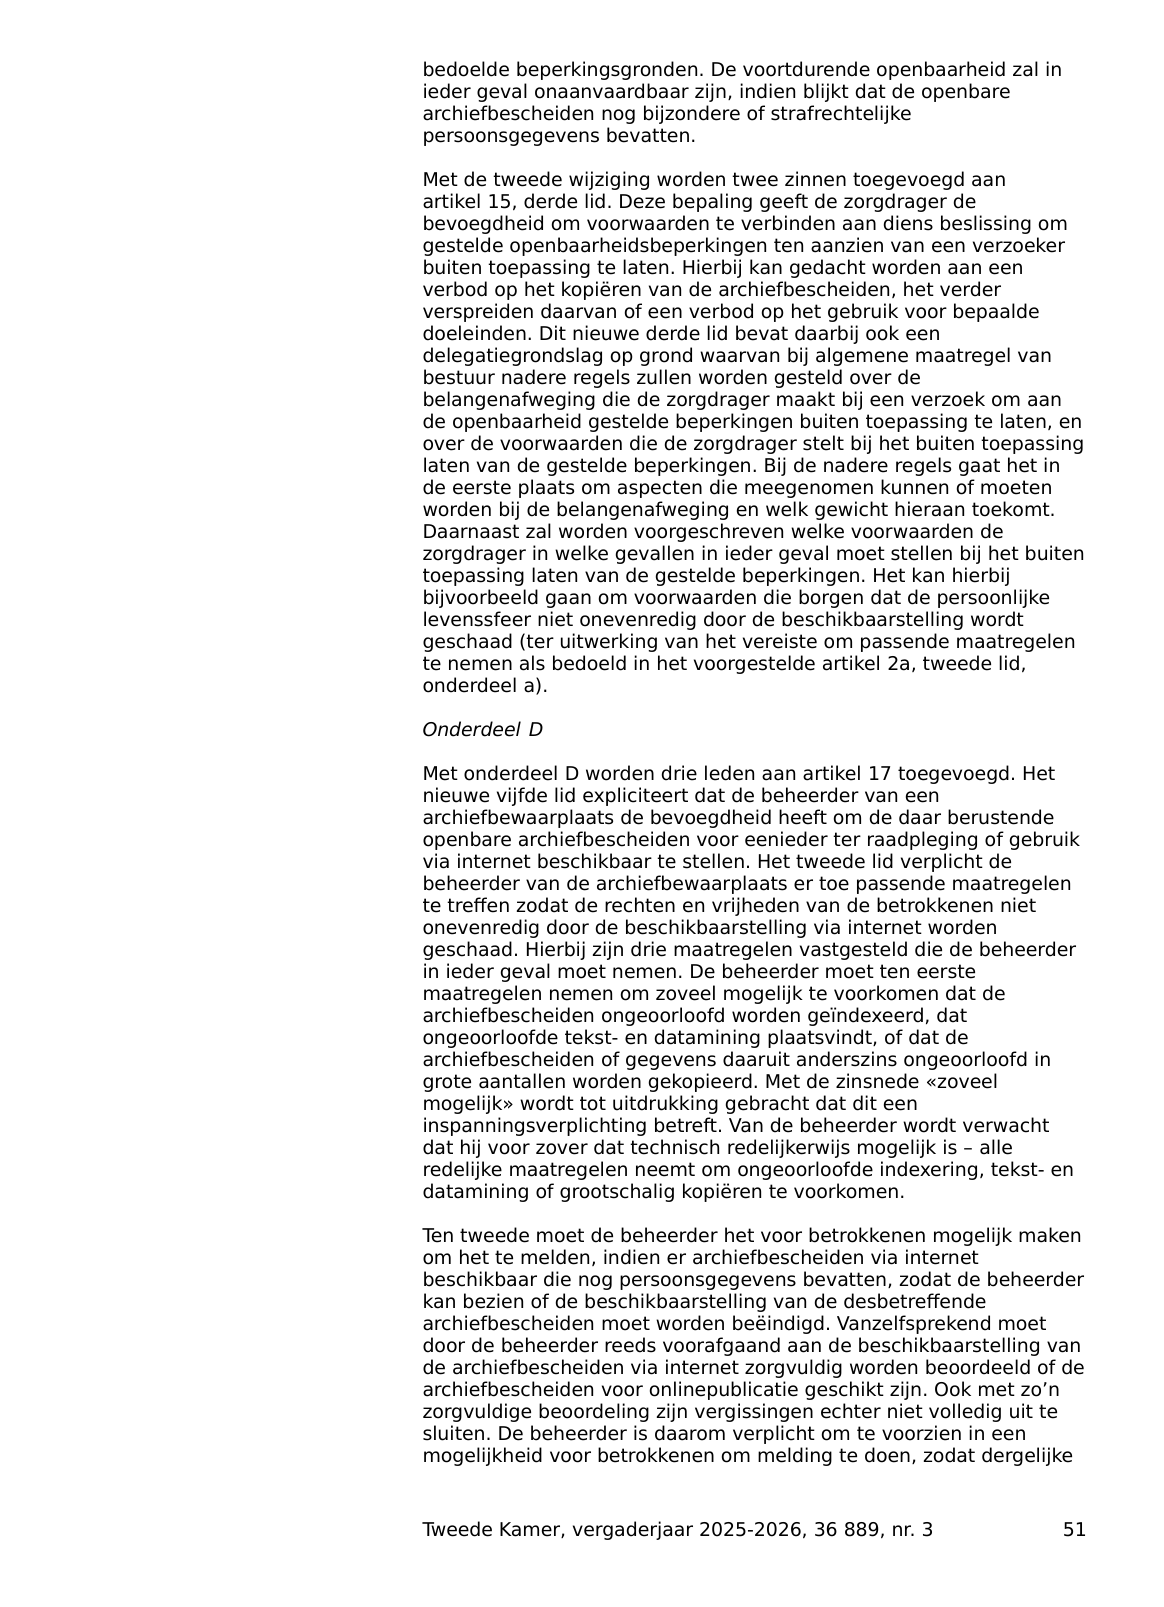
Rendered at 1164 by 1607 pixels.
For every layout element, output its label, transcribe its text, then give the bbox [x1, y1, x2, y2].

text Ten tweede moet de beheerder het voor betrokkenen mogelijk maken om het te melden, indien er archiefbescheiden via internet beschikbaar die nog persoonsgegevens bevatten, zodat de beheerder kan bezien of de beschikbaarstelling van de desbetreffende archiefbescheiden moet worden beëindigd. Vanzelfsprekend moet door de beheerder reeds voorafgaand aan de beschikbaarstelling van de archiefbescheiden via internet zorgvuldig worden beoordeeld of de archiefbescheiden voor onlinepublicatie geschikt zijn. Ook met zo’n zorgvuldige beoordeling zijn vergissingen echter niet volledig uit te sluiten. De beheerder is daarom verplicht om te voorzien in een mogelijkheid voor betrokkenen om melding te doen, zodat dergelijke [422, 1225, 1087, 1467]
subtitle Onderdeel D [422, 719, 1087, 741]
text bedoelde beperkingsgronden. De voortdurende openbaarheid zal in ieder geval onaanvaardbaar zijn, indien blijkt dat de openbare archiefbescheiden nog bijzondere of strafrechtelijke persoonsgegevens bevatten. [422, 59, 1087, 147]
text Met onderdeel D worden drie leden aan artikel 17 toegevoegd. Het nieuwe vijfde lid expliciteert dat de beheerder van een archiefbewaarplaats de bevoegdheid heeft om de daar berustende openbare archiefbescheiden voor eenieder ter raadpleging of gebruik via internet beschikbaar te stellen. Het tweede lid verplicht de beheerder van de archiefbewaarplaats er toe passende maatregelen te treffen zodat de rechten en vrijheden van de betrokkenen niet onevenredig door de beschikbaarstelling via internet worden geschaad. Hierbij zijn drie maatregelen vastgesteld die de beheerder in ieder geval moet nemen. De beheerder moet ten eerste maatregelen nemen om zoveel mogelijk te voorkomen dat de archiefbescheiden ongeoorloofd worden geïndexeerd, dat ongeoorloofde tekst- en datamining plaatsvindt, of dat de archiefbescheiden of gegevens daaruit anderszins ongeoorloofd in grote aantallen worden gekopieerd. Met de zinsnede «zoveel mogelijk» wordt tot uitdrukking gebracht dat dit een inspanningsverplichting betreft. Van de beheerder wordt verwacht dat hij voor zover dat technisch redelijkerwijs mogelijk is – alle redelijke maatregelen neemt om ongeoorloofde indexering, tekst- en datamining of grootschalig kopiëren te voorkomen. [422, 763, 1087, 1203]
text Met de tweede wijziging worden twee zinnen toegevoegd aan artikel 15, derde lid. Deze bepaling geeft de zorgdrager de bevoegdheid om voorwaarden te verbinden aan diens beslissing om gestelde openbaarheidsbeperkingen ten aanzien van een verzoeker buiten toepassing te laten. Hierbij kan gedacht worden aan een verbod op het kopiëren van de archiefbescheiden, het verder verspreiden daarvan of een verbod op het gebruik voor bepaalde doeleinden. Dit nieuwe derde lid bevat daarbij ook een delegatiegrondslag op grond waarvan bij algemene maatregel van bestuur nadere regels zullen worden gesteld over de belangenafweging die de zorgdrager maakt bij een verzoek om aan de openbaarheid gestelde beperkingen buiten toepassing te laten, en over de voorwaarden die de zorgdrager stelt bij het buiten toepassing laten van de gestelde beperkingen. Bij de nadere regels gaat het in de eerste plaats om aspecten die meegenomen kunnen of moeten worden bij de belangenafweging en welk gewicht hieraan toekomt. Daarnaast zal worden voorgeschreven welke voorwaarden de zorgdrager in welke gevallen in ieder geval moet stellen bij het buiten toepassing laten van de gestelde beperkingen. Het kan hierbij bijvoorbeeld gaan om voorwaarden die borgen dat de persoonlijke levenssfeer niet onevenredig door de beschikbaarstelling wordt geschaad (ter uitwerking van het vereiste om passende maatregelen te nemen als bedoeld in het voorgestelde artikel 2a, tweede lid, onderdeel a). [422, 169, 1087, 697]
